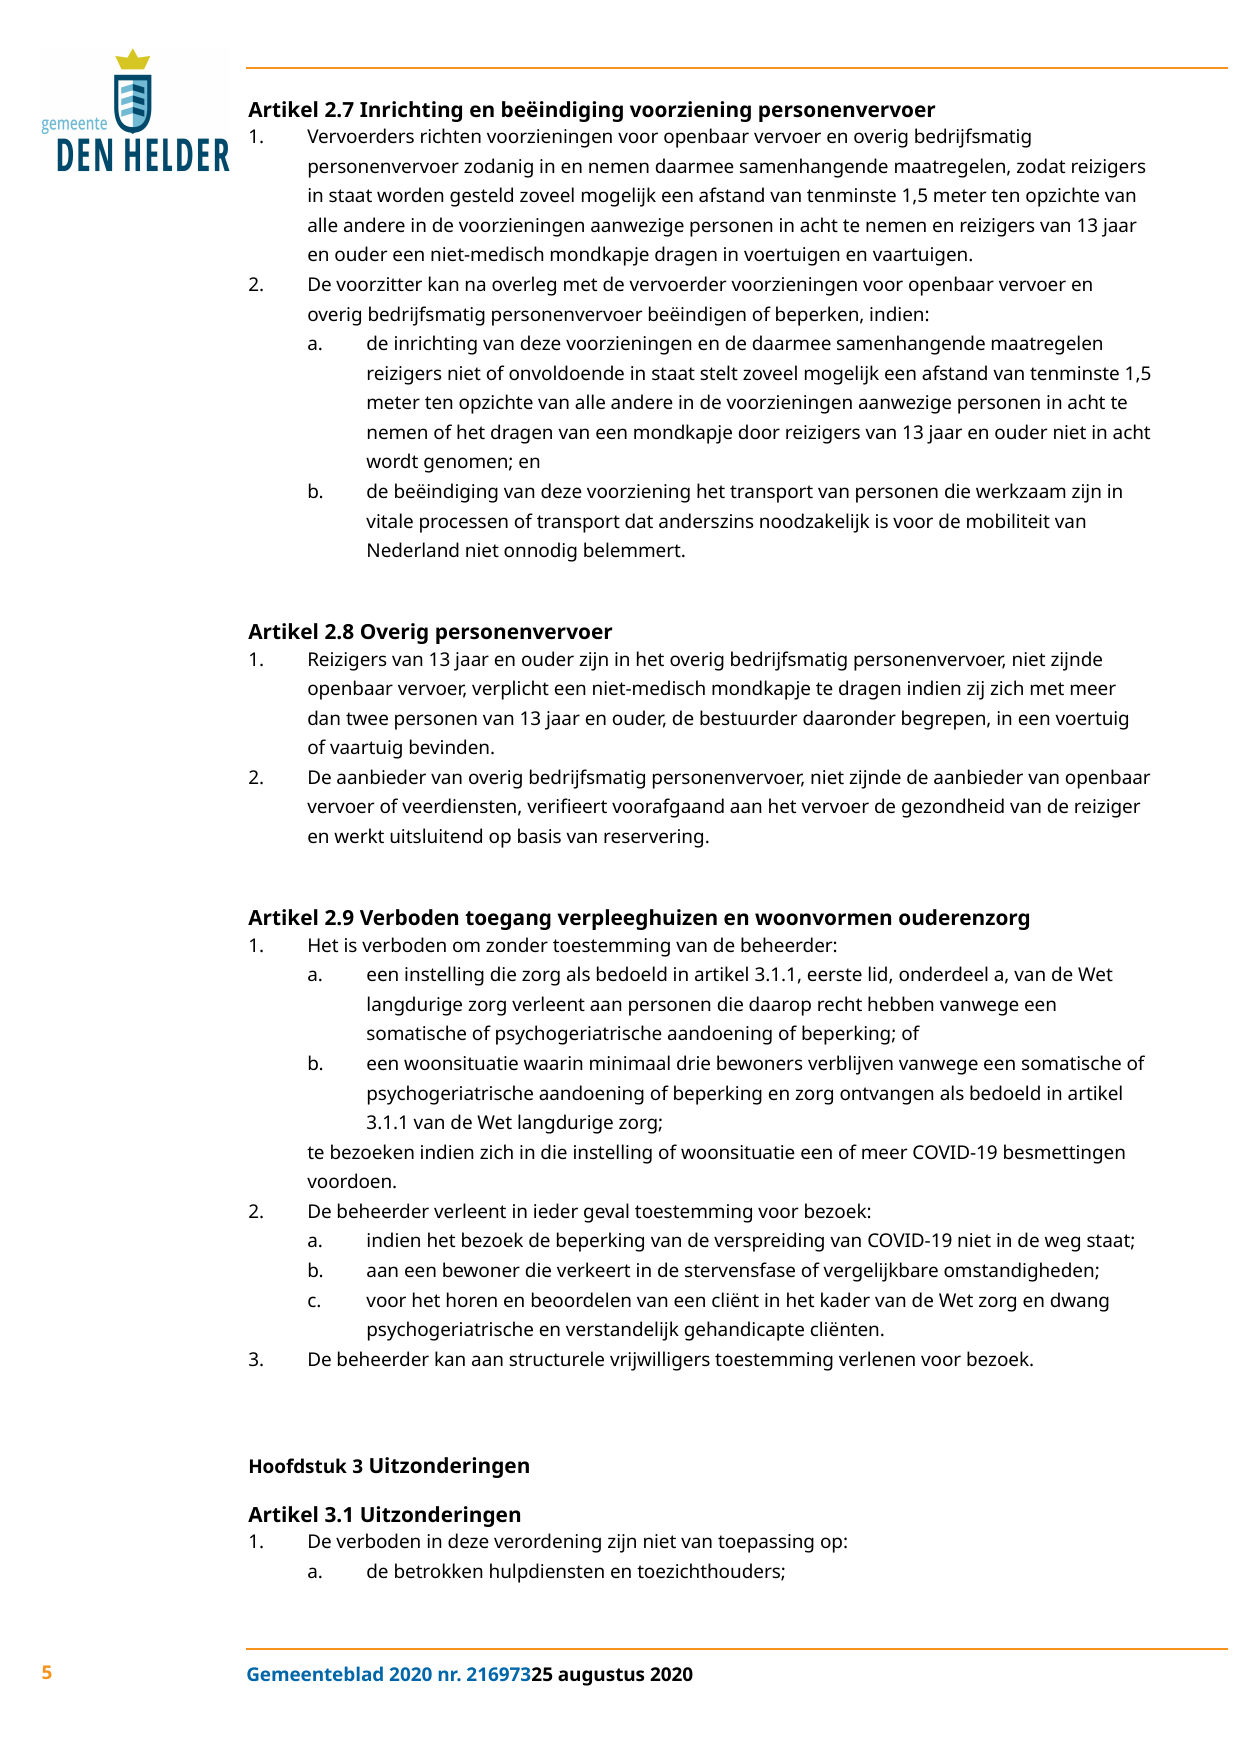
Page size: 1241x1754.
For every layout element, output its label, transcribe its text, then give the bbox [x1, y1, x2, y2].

list Vervoerders richten voorzieningen voor openbaar vervoer en overig bedrijfsmatig personenvervoer zodanig in en nemen daarmee samenhangende maatregelen, zodat reizigers in staat worden gesteld zoveel mogelijk een afstand van tenminste 1,5 meter ten opzichte van alle andere in de voorzieningen aanwezige personen in acht te nemen en reizigers van 13 jaar en ouder een niet-medisch mondkapje dragen in voertuigen en vaartuigen. [248, 123, 1152, 267]
text Hoofdstuk 3 Uitzonderingen [248, 1451, 1152, 1479]
text Artikel 2.8 Overig personenvervoer [248, 617, 1152, 646]
list Reizigers van 13 jaar en ouder zijn in het overig bedrijfsmatig personenvervoer, niet zijnde openbaar vervoer, verplicht een niet-medisch mondkapje te dragen indien zij zich met meer dan twee personen van 13 jaar en ouder, de bestuurder daaronder begrepen, in een voertuig of vaartuig bevinden. [248, 646, 1152, 760]
text Artikel 3.1 Uitzonderingen [248, 1500, 1152, 1528]
list De aanbieder van overig bedrijfsmatig personenvervoer, niet zijnde de aanbieder van openbaar vervoer of veerdiensten, verifieert voorafgaand aan het vervoer de gezondheid van de reiziger en werkt uitsluitend op basis van reservering. [248, 764, 1152, 849]
list de inrichting van deze voorzieningen en de daarmee samenhangende maatregelen reizigers niet of onvoldoende in staat stelt zoveel mogelijk een afstand van tenminste 1,5 meter ten opzichte van alle andere in de voorzieningen aanwezige personen in acht te nemen of het dragen van een mondkapje door reizigers van 13 jaar en ouder niet in acht wordt genomen; en [307, 330, 1152, 474]
list aan een bewoner die verkeert in de stervensfase of vergelijkbare omstandigheden; [307, 1257, 1152, 1283]
list De beheerder verleent in ieder geval toestemming voor bezoek: [248, 1198, 1152, 1224]
list de beëindiging van deze voorziening het transport van personen die werkzaam zijn in vitale processen of transport dat anderszins noodzakelijk is voor de mobiliteit van Nederland niet onnodig belemmert. [307, 478, 1152, 563]
list te bezoeken indien zich in die instelling of woonsituatie een of meer COVID-19 besmettingen voordoen. [248, 1139, 1152, 1194]
picture [182, 144, 187, 165]
picture [130, 157, 135, 172]
list Het is verboden om zonder toestemming van de beheerder: [248, 932, 1152, 957]
text Artikel 2.9 Verboden toegang verpleeghuizen en woonvormen ouderenzorg [248, 903, 1152, 932]
list De verboden in deze verordening zijn niet van toepassing op: [248, 1528, 1152, 1554]
list De beheerder kan aan structurele vrijwilligers toestemming verlenen voor bezoek. [248, 1346, 1152, 1372]
text Artikel 2.7 Inrichting en beëindiging voorziening personenvervoer [248, 95, 1152, 123]
list de betrokken hulpdiensten en toezichthouders; [307, 1558, 1152, 1584]
list indien het bezoek de beperking van de verspreiding van COVID-19 niet in de weg staat; [307, 1228, 1152, 1253]
picture [63, 144, 68, 165]
list een instelling die zorg als bedoeld in artikel 3.1.1, eerste lid, onderdeel a, van de Wet langdurige zorg verleent aan personen die daarop recht hebben vanwege een somatische of psychogeriatrische aandoening of beperking; of [307, 961, 1152, 1046]
list De voorzitter kan na overleg met de vervoerder voorzieningen voor openbaar vervoer en overig bedrijfsmatig personenvervoer beëindigen of beperken, indien: [248, 271, 1152, 326]
picture [220, 160, 224, 172]
picture [100, 154, 106, 172]
picture [41, 47, 231, 172]
list een woonsituatie waarin minimaal drie bewoners verblijven vanwege een somatische of psychogeriatrische aandoening of beperking en zorg ontvangen als bedoeld in artikel 3.1.1 van de Wet langdurige zorg; [307, 1050, 1152, 1135]
list voor het horen en beoordelen van een cliënt in het kader van de Wet zorg en dwang psychogeriatrische en verstandelijk gehandicapte cliënten. [307, 1287, 1152, 1342]
